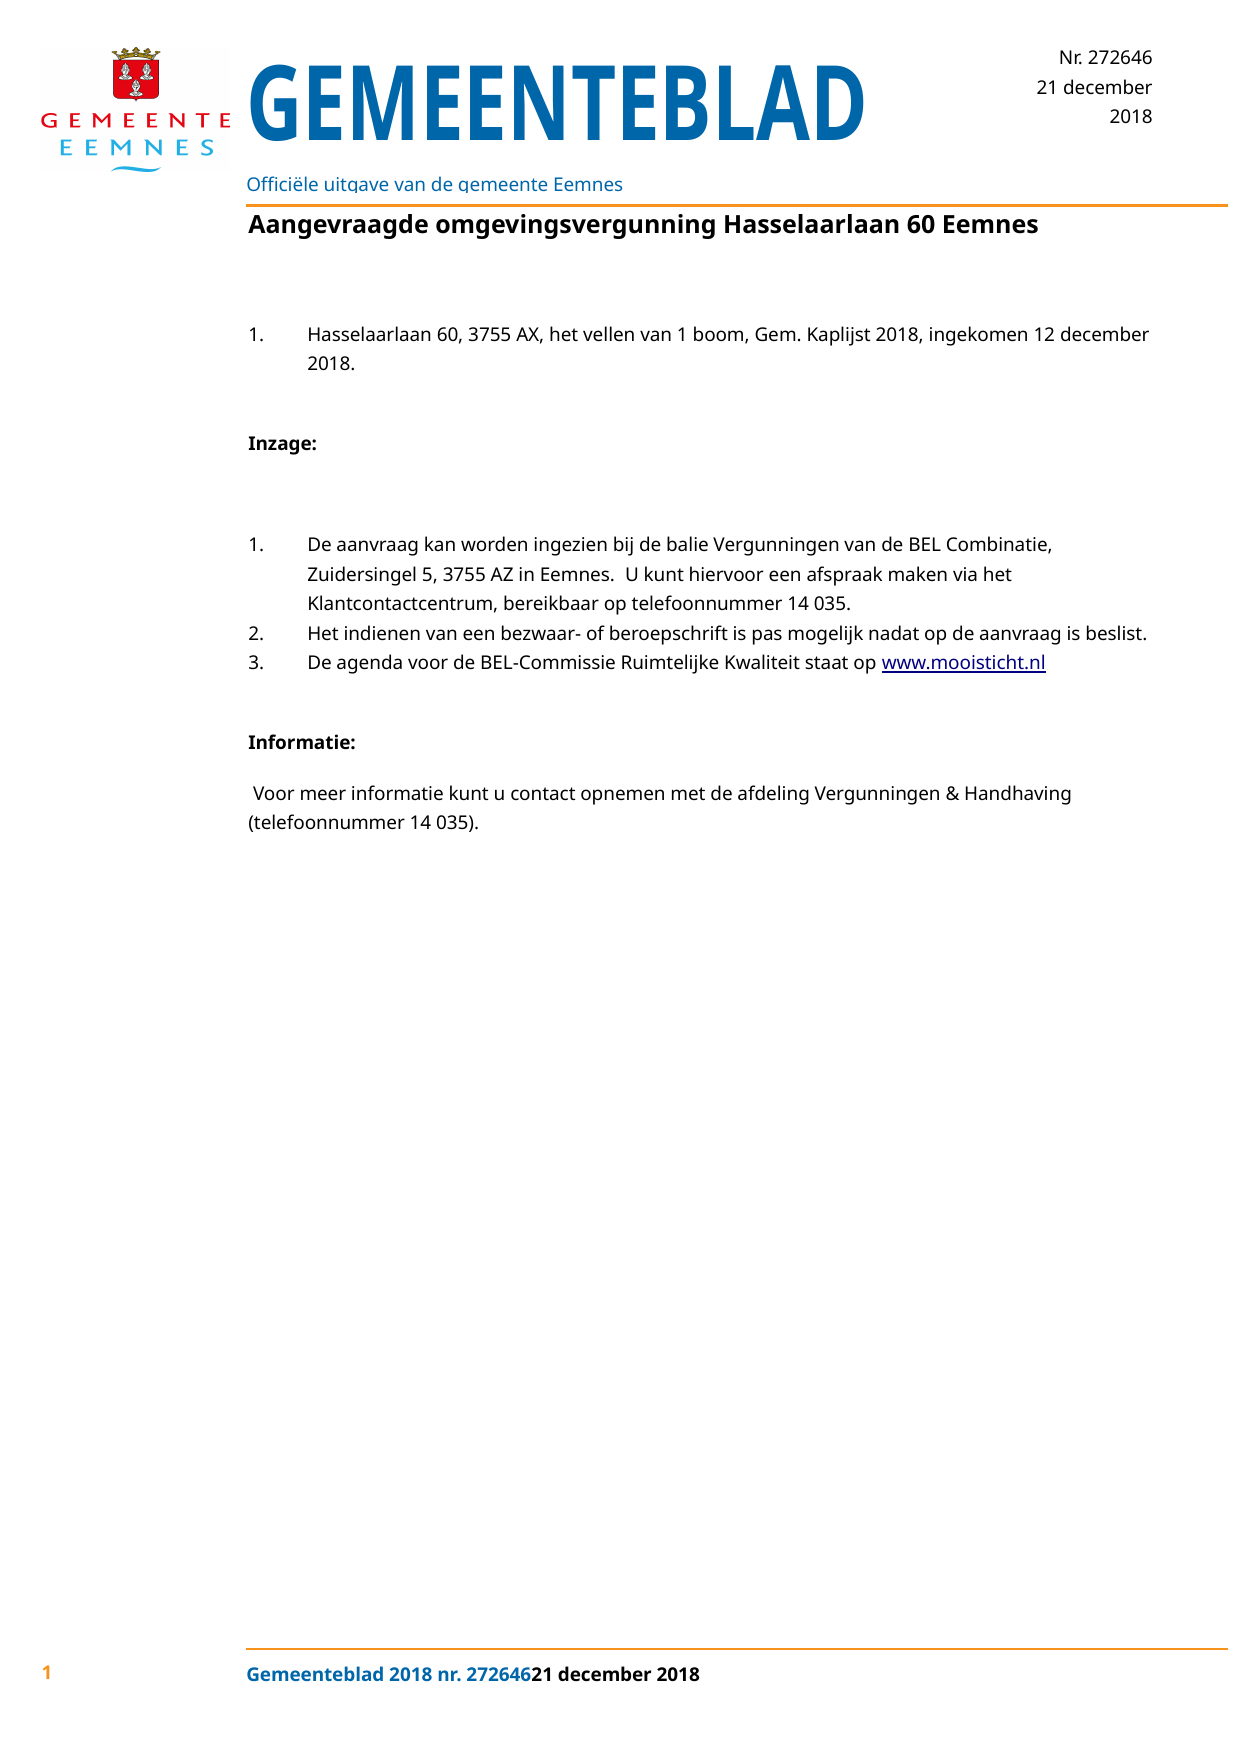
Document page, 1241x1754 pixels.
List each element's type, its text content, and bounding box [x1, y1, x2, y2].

text Informatie: [248, 729, 1152, 755]
list De aanvraag kan worden ingezien bij de balie Vergunningen van de BEL Combinatie, Zuidersingel 5, 3755 AZ in Eemnes. U kunt hiervoor een afspraak maken via het Klantcontactcentrum, bereikbaar op telefoonnummer 14 035. [248, 531, 1152, 616]
list Het indienen van een bezwaar- of beroepschrift is pas mogelijk nadat op de aanvraag is beslist. [248, 620, 1152, 646]
picture [41, 47, 231, 172]
text Voor meer informatie kunt u contact opnemen met de afdeling Vergunningen & Handhaving (telefoonnummer 14 035). [248, 780, 1152, 835]
list De agenda voor de BEL-Commissie Ruimtelijke Kwaliteit staat op www.mooisticht.nl [248, 649, 1152, 675]
list Hasselaarlaan 60, 3755 AX, het vellen van 1 boom, Gem. Kaplijst 2018, ingekomen 12 december 2018. [248, 321, 1152, 376]
text Aangevraagde omgevingsvergunning Hasselaarlaan 60 Eemnes [248, 207, 1152, 241]
text Inzage: [248, 430, 1152, 456]
